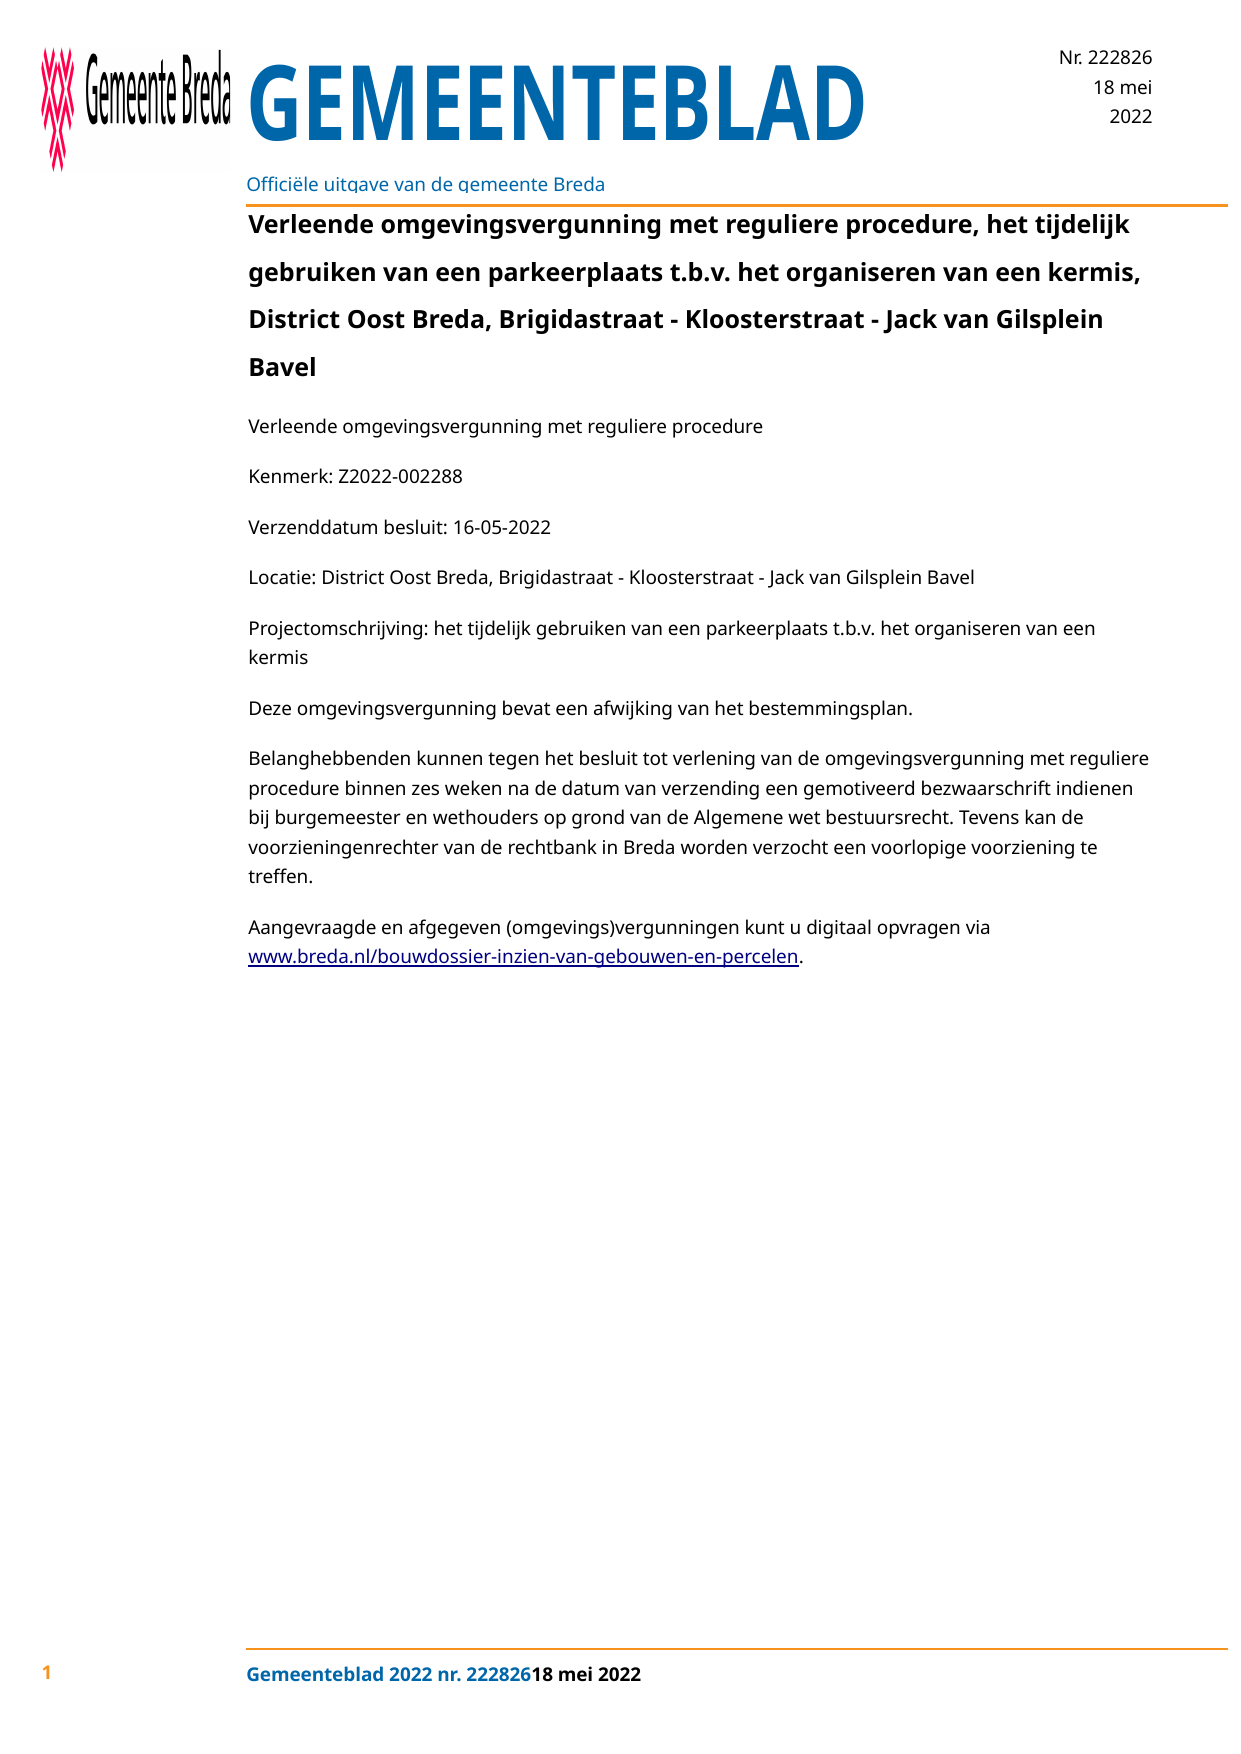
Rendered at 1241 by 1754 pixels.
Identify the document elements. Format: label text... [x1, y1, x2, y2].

text Deze omgevingsvergunning bevat een afwijking van het bestemmingsplan. [248, 695, 1152, 721]
text Kenmerk: Z2022-002288 [248, 463, 1152, 489]
text Verleende omgevingsvergunning met reguliere procedure, het tijdelijk gebruiken van een parkeerplaats t.b.v. het organiseren van een kermis, District Oost Breda, Brigidastraat - Kloosterstraat - Jack van Gilsplein Bavel [248, 207, 1152, 384]
text Locatie: District Oost Breda, Brigidastraat - Kloosterstraat - Jack van Gilsplein Bavel [248, 564, 1152, 590]
text Projectomschrijving: het tijdelijk gebruiken van een parkeerplaats t.b.v. het organiseren van een kermis [248, 615, 1152, 670]
text Belanghebbenden kunnen tegen het besluit tot verlening van de omgevingsvergunning met reguliere procedure binnen zes weken na de datum van verzending een gemotiveerd bezwaarschrift indienen bij burgemeester en wethouders op grond van de Algemene wet bestuursrecht. Tevens kan de voorzieningenrechter van de rechtbank in Breda worden verzocht een voorlopige voorziening te treffen. [248, 745, 1152, 889]
text Aangevraagde en afgegeven (omgevings)vergunningen kunt u digitaal opvragen via www.breda.nl/bouwdossier-inzien-van-gebouwen-en-percelen. [248, 914, 1152, 969]
text Verleende omgevingsvergunning met reguliere procedure [248, 413, 1152, 439]
text Verzenddatum besluit: 16-05-2022 [248, 514, 1152, 540]
picture [41, 47, 231, 172]
